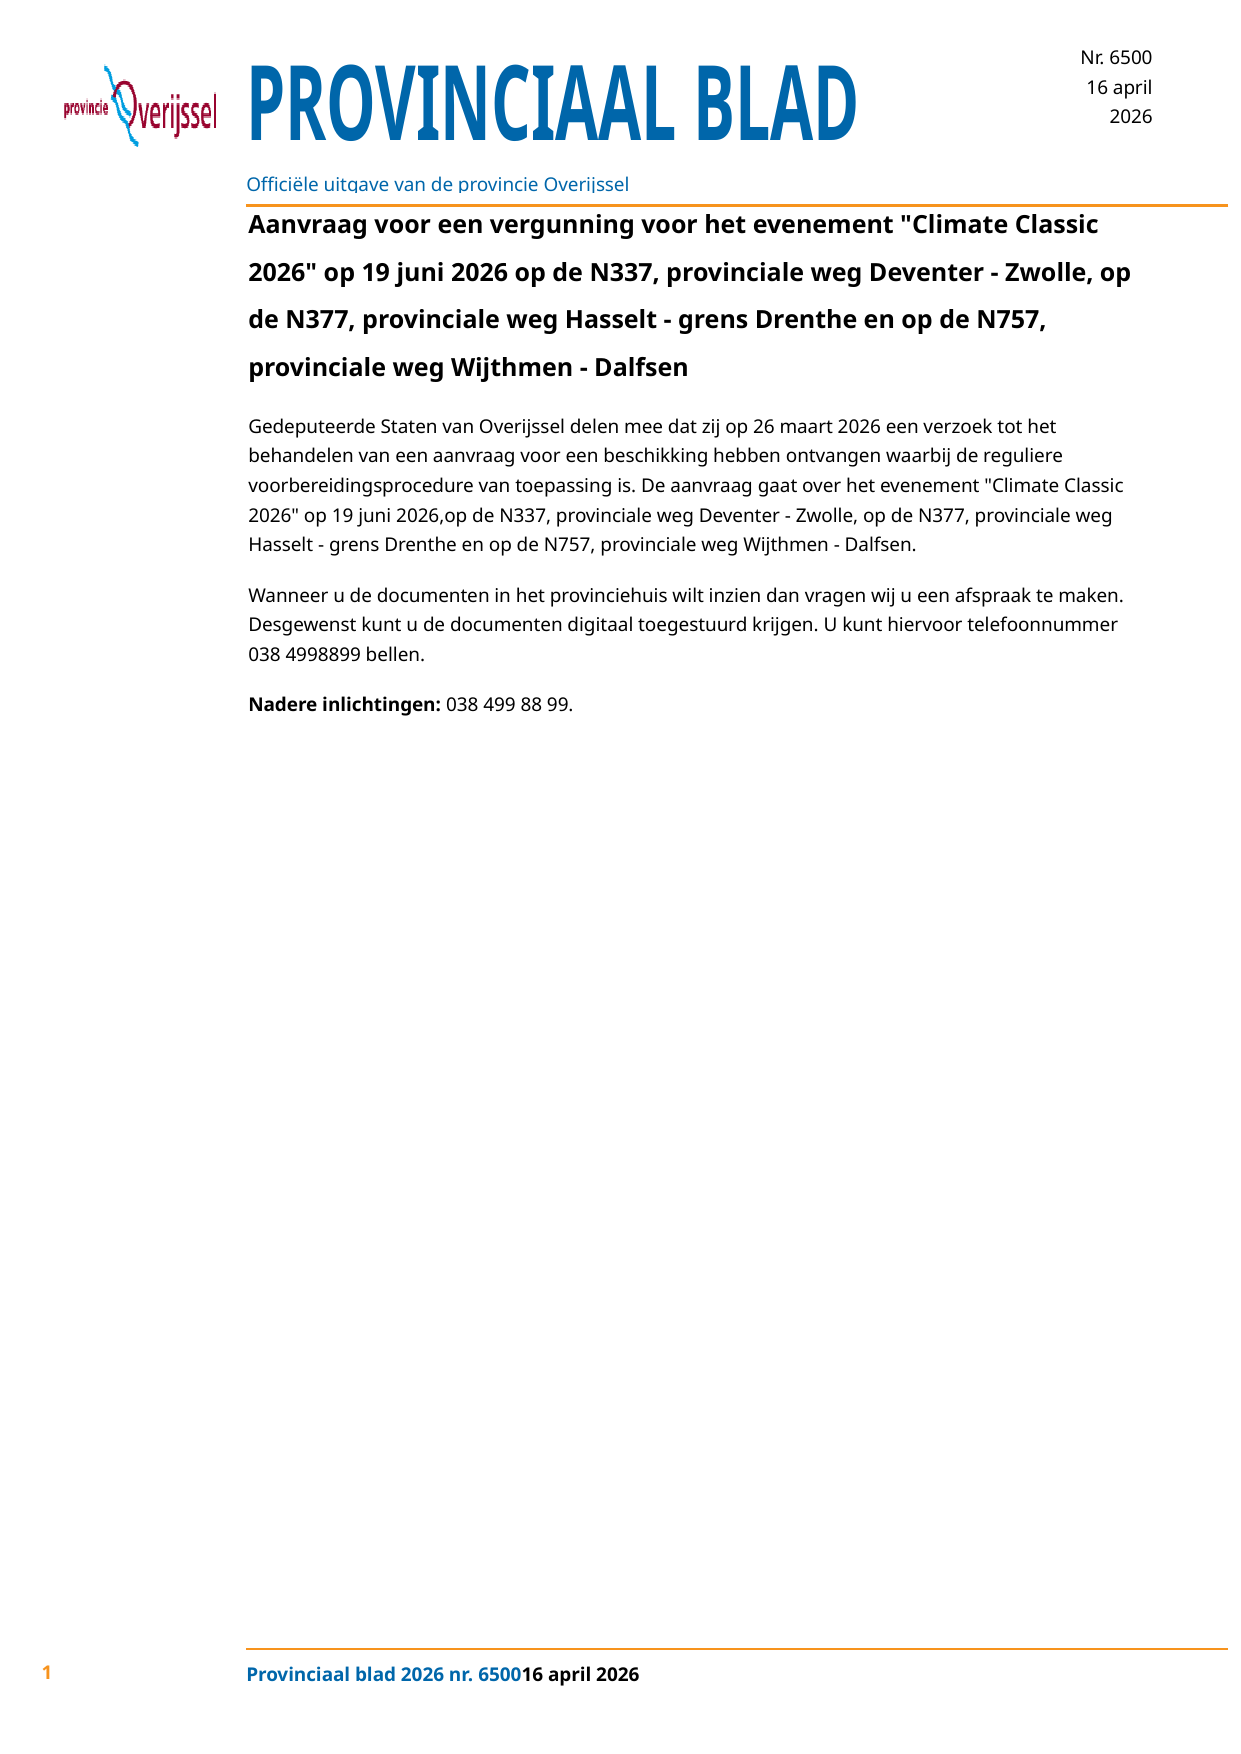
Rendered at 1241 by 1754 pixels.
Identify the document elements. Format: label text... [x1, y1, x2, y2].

text Wanneer u de documenten in het provinciehuis wilt inzien dan vragen wij u een afspraak te maken. Desgewenst kunt u de documenten digitaal toegestuurd krijgen. U kunt hiervoor telefoonnummer 038 4998899 bellen. [248, 582, 1152, 667]
text Gedeputeerde Staten van Overijssel delen mee dat zij op 26 maart 2026 een verzoek tot het behandelen van een aanvraag voor een beschikking hebben ontvangen waarbij de reguliere voorbereidingsprocedure van toepassing is. De aanvraag gaat over het evenement "Climate Classic 2026" op 19 juni 2026,op de N337, provinciale weg Deventer - Zwolle, op de N377, provinciale weg Hasselt - grens Drenthe en op de N757, provinciale weg Wijthmen - Dalfsen. [248, 413, 1152, 557]
text Nadere inlichtingen: 038 499 88 99. [248, 691, 1152, 717]
text Aanvraag voor een vergunning voor het evenement "Climate Classic 2026" op 19 juni 2026 op de N337, provinciale weg Deventer - Zwolle, op de N377, provinciale weg Hasselt - grens Drenthe en op de N757, provinciale weg Wijthmen - Dalfsen [248, 207, 1152, 384]
picture [41, 47, 231, 172]
